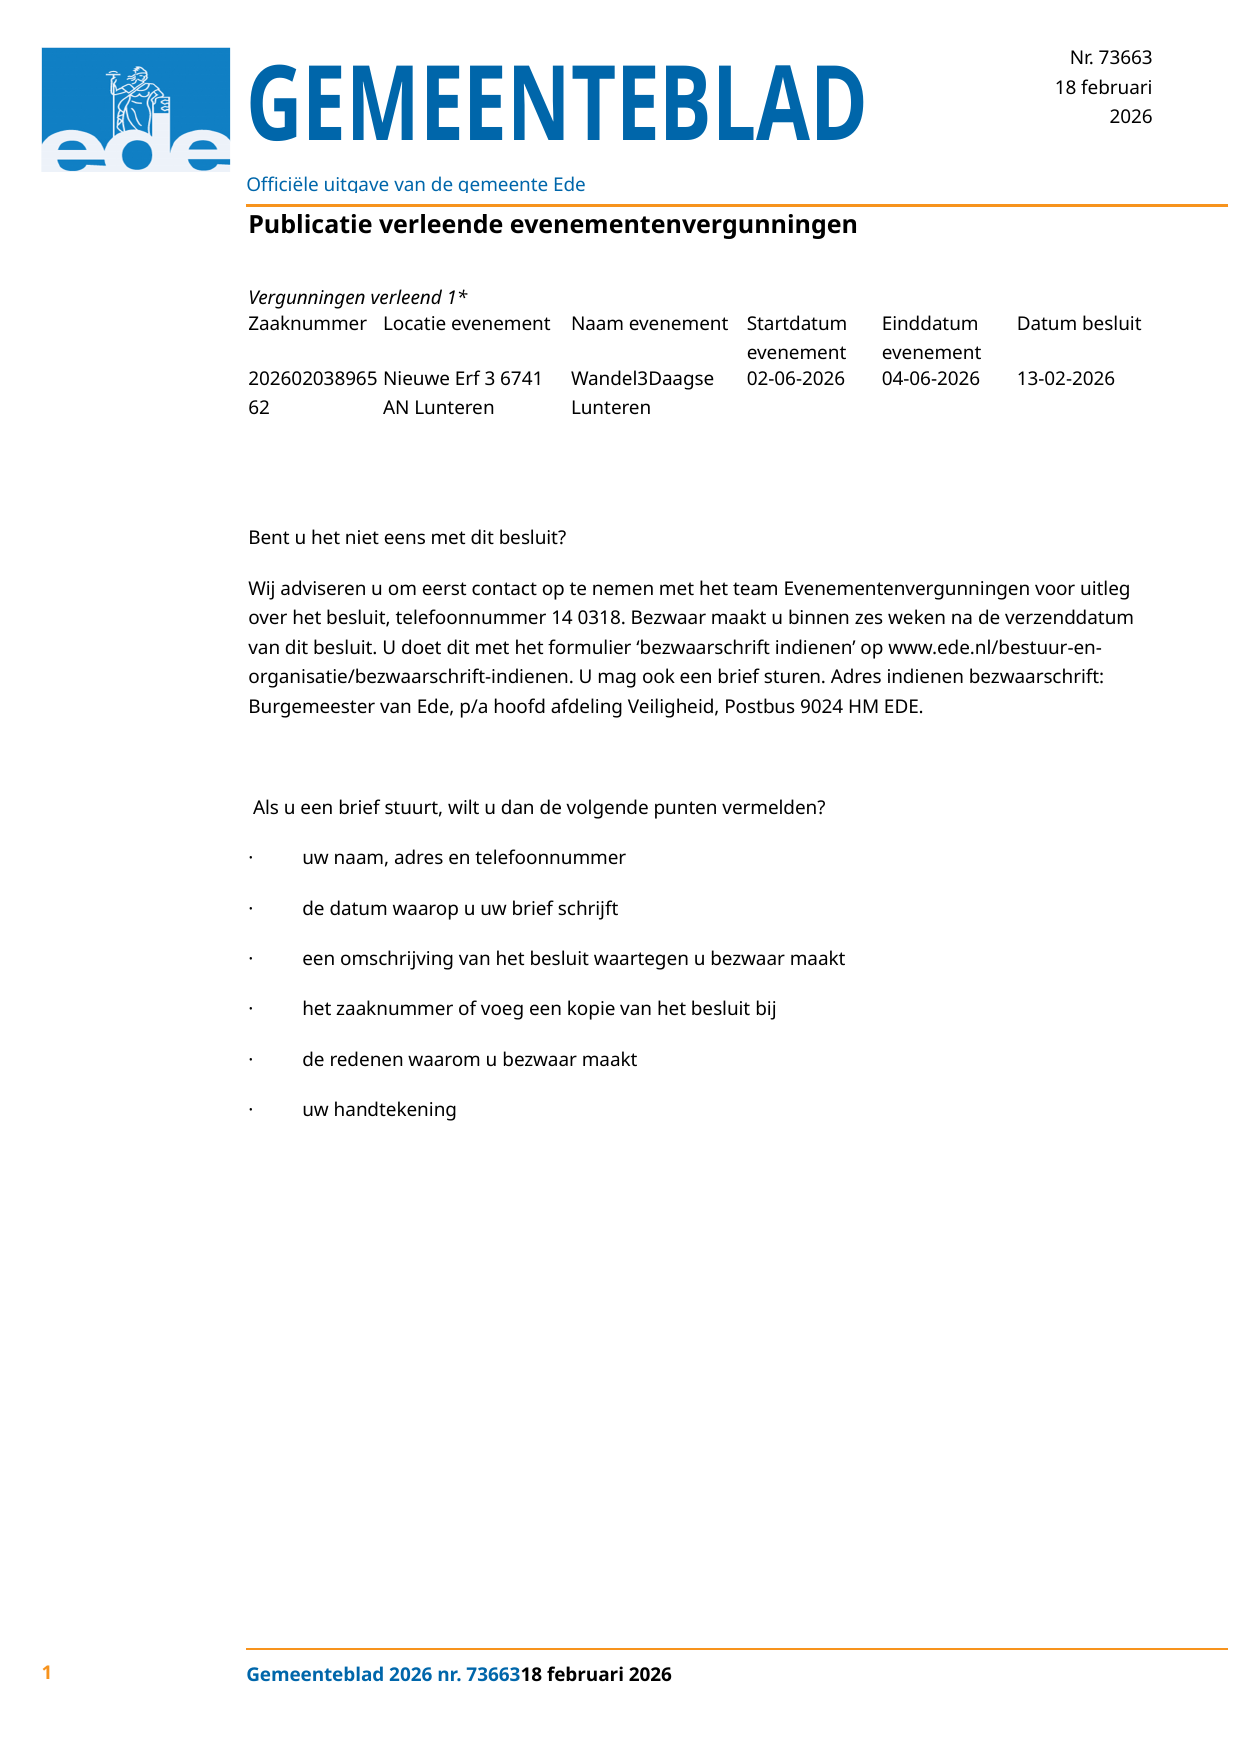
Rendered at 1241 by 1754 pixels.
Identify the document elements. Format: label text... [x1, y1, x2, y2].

text Als u een brief stuurt, wilt u dan de volgende punten vermelden? [248, 794, 1152, 820]
picture [41, 47, 231, 172]
table_header Locatie evenement [383, 310, 571, 365]
table_cell 13-02-2026 [1017, 365, 1152, 420]
text · de redenen waarom u bezwaar maakt [248, 1046, 1152, 1072]
text Vergunningen verleend 1* [248, 284, 1152, 309]
table_cell 02-06-2026 [747, 365, 882, 420]
text · de datum waarop u uw brief schrijft [248, 895, 1152, 921]
text Bent u het niet eens met dit besluit? [248, 524, 1152, 550]
table_header Einddatum evenement [882, 310, 1017, 365]
text · het zaaknummer of voeg een kopie van het besluit bij [248, 996, 1152, 1021]
table_header Zaaknummer [248, 310, 383, 365]
text · uw handtekening [248, 1096, 1152, 1122]
text · uw naam, adres en telefoonnummer [248, 844, 1152, 870]
table_header Datum besluit [1017, 310, 1152, 365]
table_cell Wandel3Daagse Lunteren [571, 365, 747, 420]
text Wij adviseren u om eerst contact op te nemen met het team Evenementenvergunningen voor uitleg over het besluit, telefoonnummer 14 0318. Bezwaar maakt u binnen zes weken na de verzenddatum van dit besluit. U doet dit met het formulier ‘bezwaarschrift indienen’ op www.ede.nl/bestuur-en-organisatie/bezwaarschrift-indienen. U mag ook een brief sturen. Adres indienen bezwaarschrift: Burgemeester van Ede, p/a hoofd afdeling Veiligheid, Postbus 9024 HM EDE. [248, 575, 1152, 719]
table_cell 04-06-2026 [882, 365, 1017, 420]
table_cell 20260203896562 [248, 365, 383, 420]
text · een omschrijving van het besluit waartegen u bezwaar maakt [248, 945, 1152, 971]
table_cell Nieuwe Erf 3 6741 AN Lunteren [383, 365, 571, 420]
text Publicatie verleende evenementenvergunningen [248, 207, 1152, 241]
table_header Naam evenement [571, 310, 747, 365]
table_header Startdatum evenement [747, 310, 882, 365]
